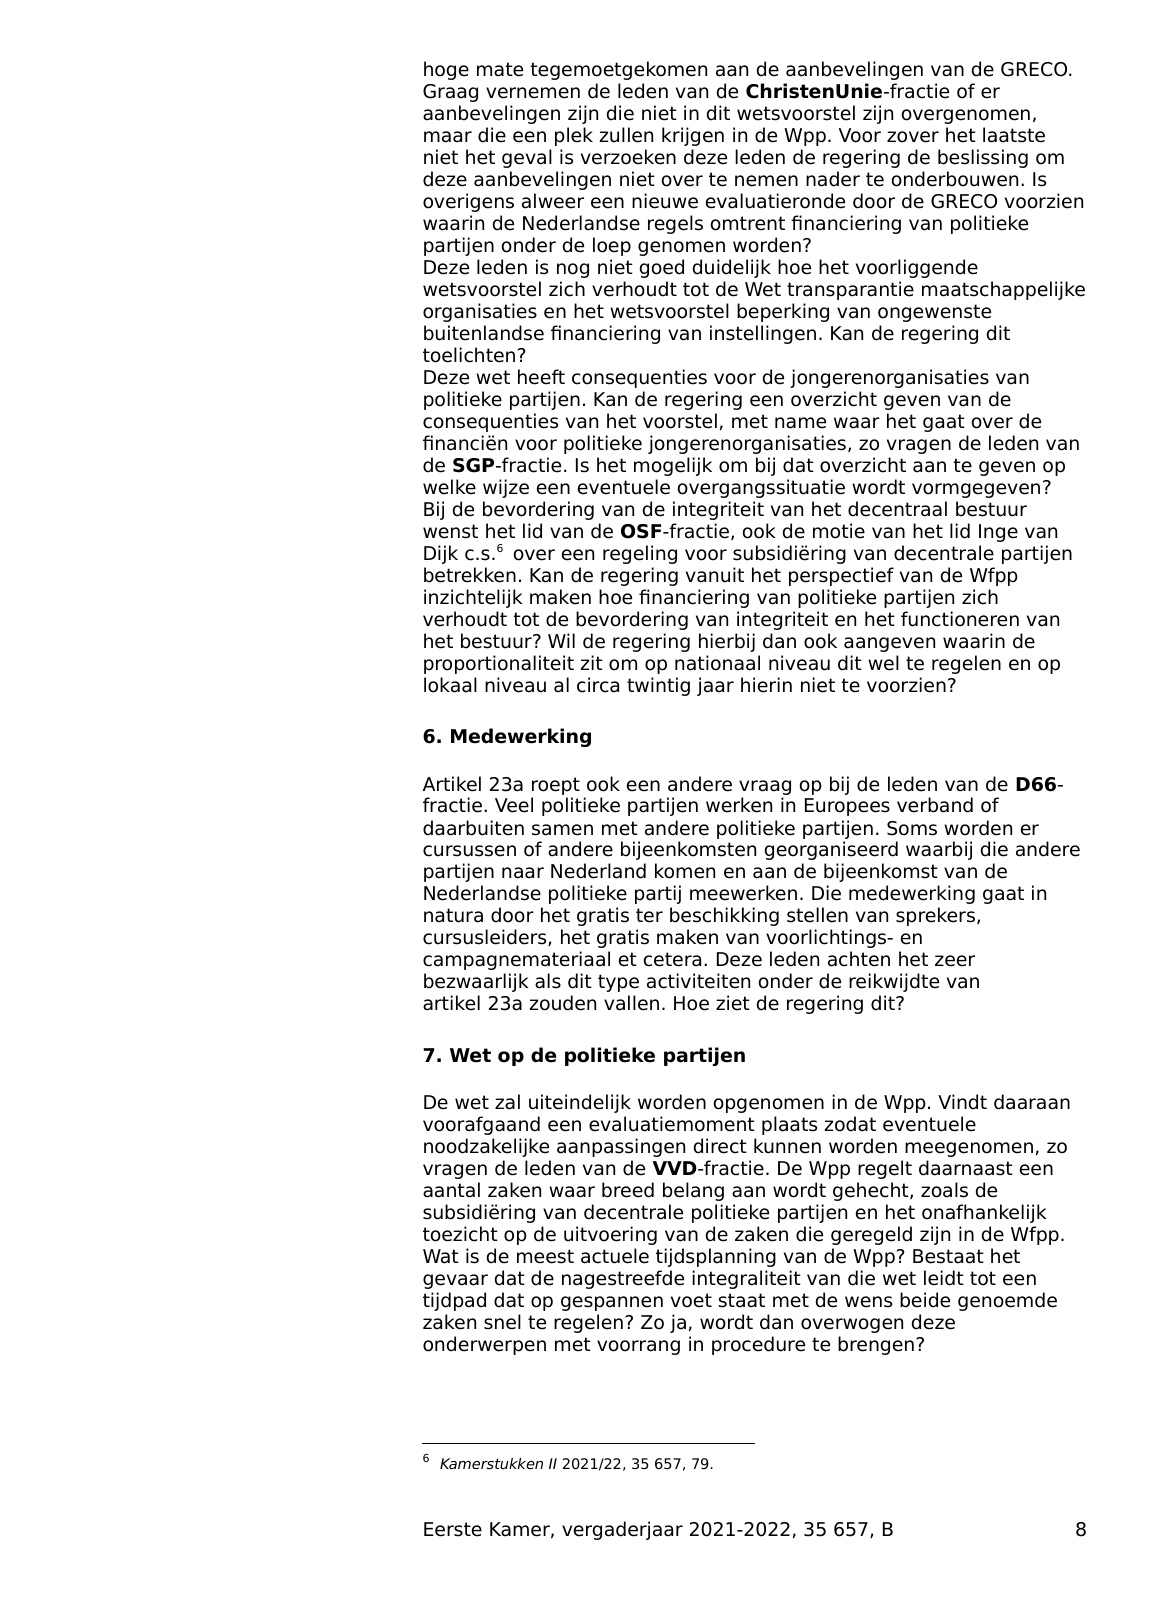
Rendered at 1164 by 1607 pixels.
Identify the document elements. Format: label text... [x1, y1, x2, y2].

text Deze wet heeft consequenties voor de jongerenorganisaties van politieke partijen. Kan de regering een overzicht geven van de consequenties van het voorstel, met name waar het gaat over de financiën voor politieke jongerenorganisaties, zo vragen de leden van de SGP-fractie. Is het mogelijk om bij dat overzicht aan te geven op welke wijze een eventuele overgangssituatie wordt vormgegeven? [422, 367, 1087, 499]
subtitle 7. Wet op de politieke partijen [422, 1045, 1087, 1067]
text Deze leden is nog niet goed duidelijk hoe het voorliggende wetsvoorstel zich verhoudt tot de Wet transparantie maatschappelijke organisaties en het wetsvoorstel beperking van ongewenste buitenlandse financiering van instellingen. Kan de regering dit toelichten? [422, 257, 1087, 367]
text De wet zal uiteindelijk worden opgenomen in de Wpp. Vindt daaraan voorafgaand een evaluatiemoment plaats zodat eventuele noodzakelijke aanpassingen direct kunnen worden meegenomen, zo vragen de leden van de VVD-fractie. De Wpp regelt daarnaast een aantal zaken waar breed belang aan wordt gehecht, zoals de subsidiëring van decentrale politieke partijen en het onafhankelijk toezicht op de uitvoering van de zaken die geregeld zijn in de Wfpp. Wat is de meest actuele tijdsplanning van de Wpp? Bestaat het gevaar dat de nagestreefde integraliteit van die wet leidt tot een tijdpad dat op gespannen voet staat met de wens beide genoemde zaken snel te regelen? Zo ja, wordt dan overwogen deze onderwerpen met voorrang in procedure te brengen? [422, 1092, 1087, 1356]
text Artikel 23a roept ook een andere vraag op bij de leden van de D66-fractie. Veel politieke partijen werken in Europees verband of daarbuiten samen met andere politieke partijen. Soms worden er cursussen of andere bijeenkomsten georganiseerd waarbij die andere partijen naar Nederland komen en aan de bijeenkomst van de Nederlandse politieke partij meewerken. Die medewerking gaat in natura door het gratis ter beschikking stellen van sprekers, cursusleiders, het gratis maken van voorlichtings- en campagnemateriaal et cetera. Deze leden achten het zeer bezwaarlijk als dit type activiteiten onder de reikwijdte van artikel 23a zouden vallen. Hoe ziet de regering dit? [422, 773, 1087, 1015]
text Bij de bevordering van de integriteit van het decentraal bestuur wenst het lid van de OSF-fractie, ook de motie van het lid Inge van Dijk c.s. over een regeling voor subsidiëring van decentrale partijen betrekken. Kan de regering vanuit het perspectief van de Wfpp inzichtelijk maken hoe financiering van politieke partijen zich verhoudt tot de bevordering van integriteit en het functioneren van het bestuur? Wil de regering hierbij dan ook aangeven waarin de proportionaliteit zit om op nationaal niveau dit wel te regelen en op lokaal niveau al circa twintig jaar hierin niet te voorzien? [422, 499, 1087, 696]
text Kamerstukken II 2021/22, 35 657, 79. [422, 1452, 1087, 1474]
subtitle 6. Medewerking [422, 726, 1087, 748]
text hoge mate tegemoetgekomen aan de aanbevelingen van de GRECO. Graag vernemen de leden van de ChristenUnie-fractie of er aanbevelingen zijn die niet in dit wetsvoorstel zijn overgenomen, maar die een plek zullen krijgen in de Wpp. Voor zover het laatste niet het geval is verzoeken deze leden de regering de beslissing om deze aanbevelingen niet over te nemen nader te onderbouwen. Is overigens alweer een nieuwe evaluatieronde door de GRECO voorzien waarin de Nederlandse regels omtrent financiering van politieke partijen onder de loep genomen worden? [422, 59, 1087, 257]
